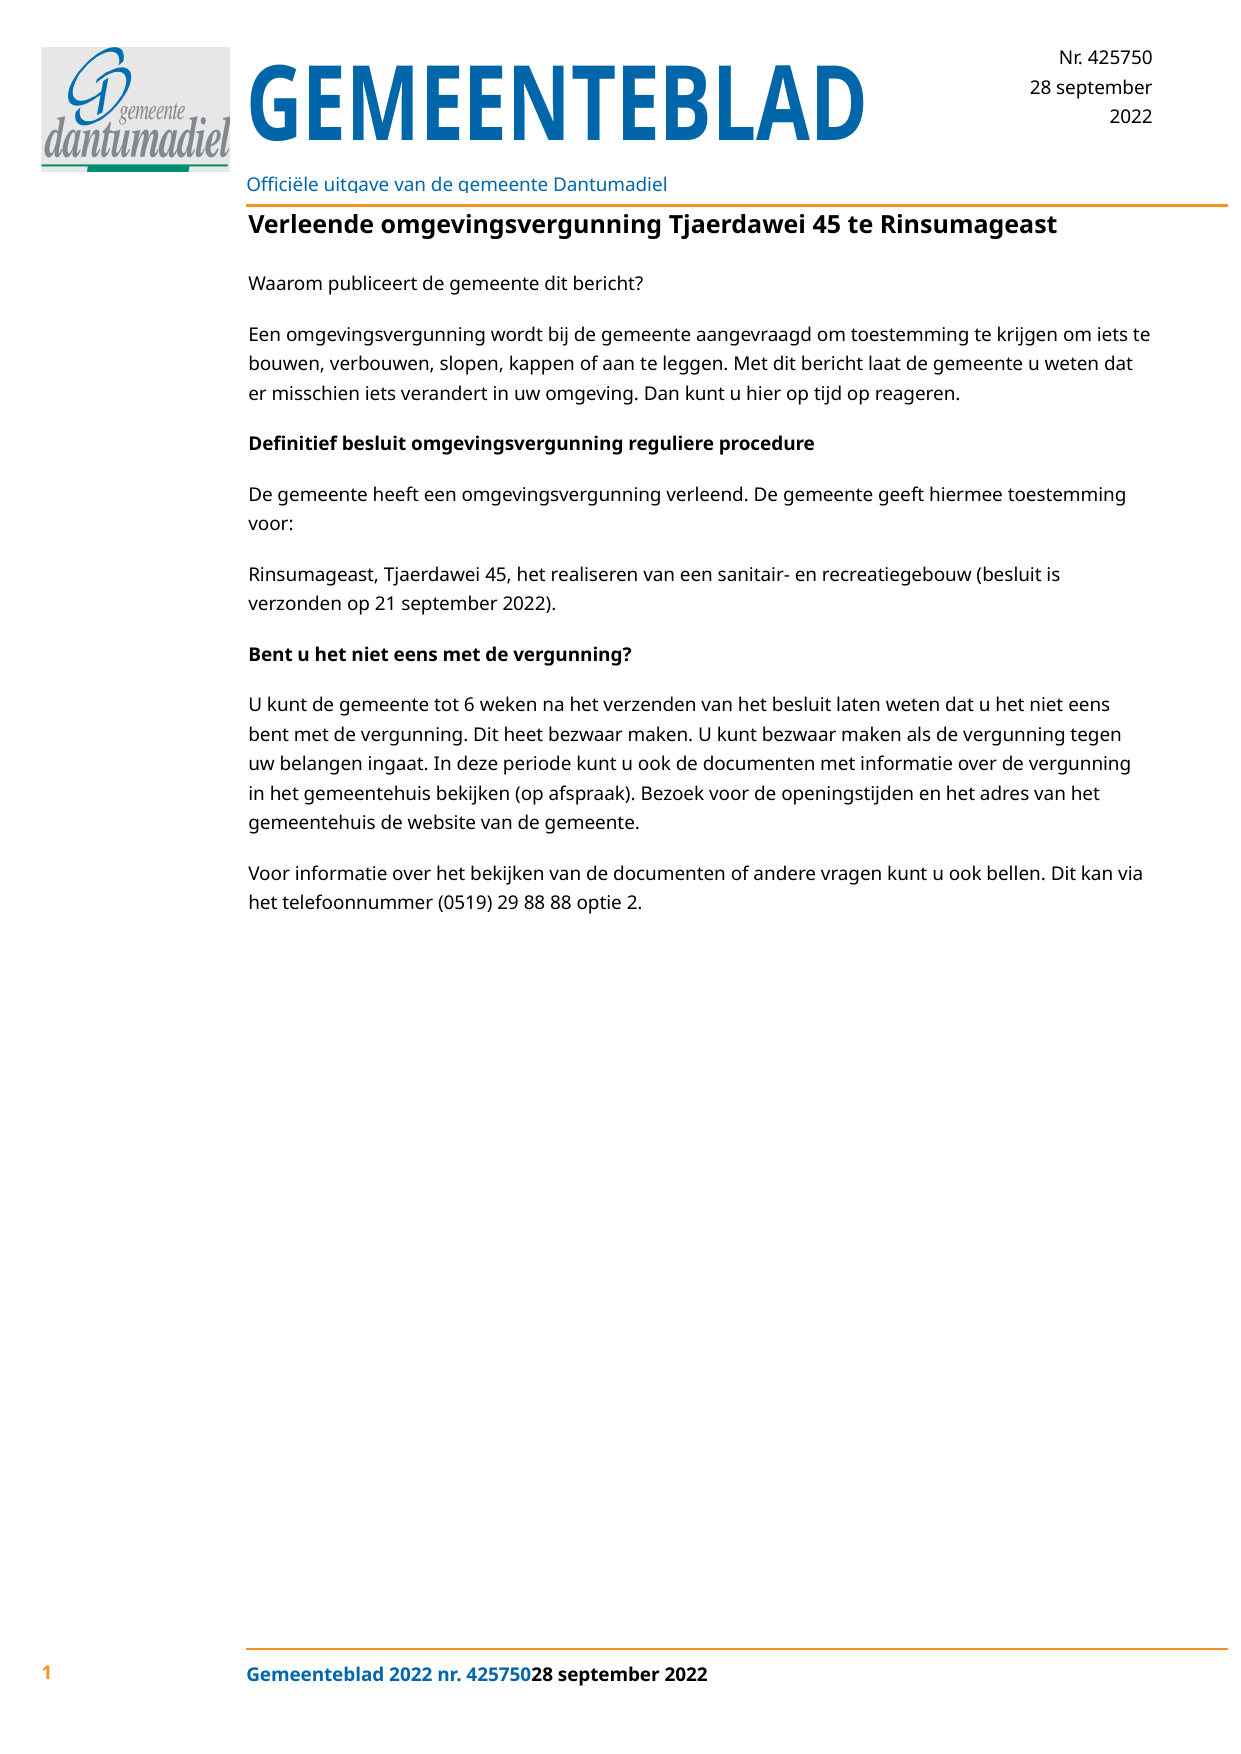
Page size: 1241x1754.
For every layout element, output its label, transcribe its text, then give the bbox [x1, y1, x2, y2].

text De gemeente heeft een omgevingsvergunning verleend. De gemeente geeft hiermee toestemming voor: [248, 481, 1152, 536]
picture [41, 47, 231, 172]
text Verleende omgevingsvergunning Tjaerdawei 45 te Rinsumageast [248, 207, 1152, 241]
text U kunt de gemeente tot 6 weken na het verzenden van het besluit laten weten dat u het niet eens bent met de vergunning. Dit heet bezwaar maken. U kunt bezwaar maken als de vergunning tegen uw belangen ingaat. In deze periode kunt u ook de documenten met informatie over de vergunning in het gemeentehuis bekijken (op afspraak). Bezoek voor de openingstijden en het adres van het gemeentehuis de website van de gemeente. [248, 691, 1152, 835]
text Een omgevingsvergunning wordt bij de gemeente aangevraagd om toestemming te krijgen om iets te bouwen, verbouwen, slopen, kappen of aan te leggen. Met dit bericht laat de gemeente u weten dat er misschien iets verandert in uw omgeving. Dan kunt u hier op tijd op reageren. [248, 321, 1152, 406]
text Rinsumageast, Tjaerdawei 45, het realiseren van een sanitair- en recreatiegebouw (besluit is verzonden op 21 september 2022). [248, 561, 1152, 616]
text Bent u het niet eens met de vergunning? [248, 641, 1152, 666]
text Definitief besluit omgevingsvergunning reguliere procedure [248, 430, 1152, 456]
text Voor informatie over het bekijken van de documenten of andere vragen kunt u ook bellen. Dit kan via het telefoonnummer (0519) 29 88 88 optie 2. [248, 860, 1152, 915]
text Waarom publiceert de gemeente dit bericht? [248, 270, 1152, 296]
